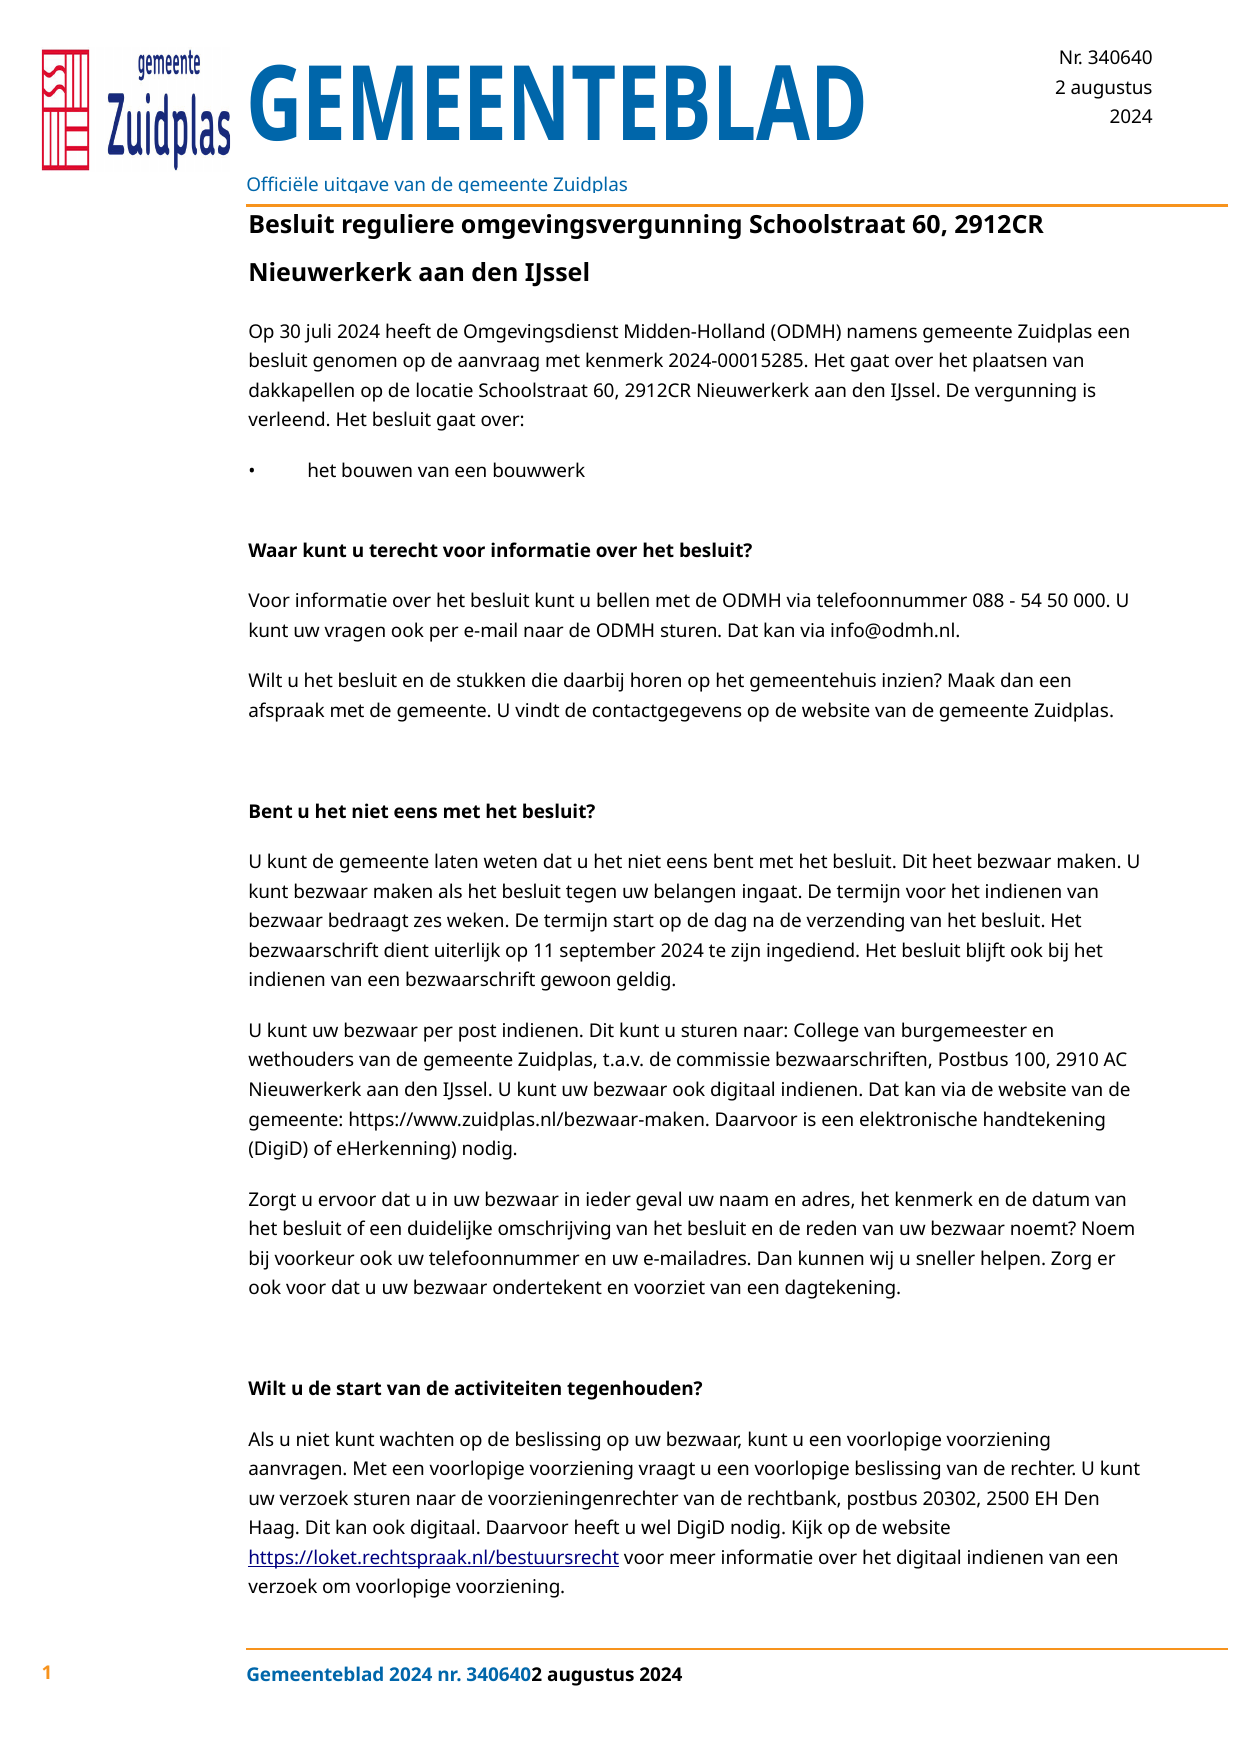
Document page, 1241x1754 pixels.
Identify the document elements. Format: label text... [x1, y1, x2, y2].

text Voor informatie over het besluit kunt u bellen met de ODMH via telefoonnummer 088 - 54 50 000. U kunt uw vragen ook per e-mail naar de ODMH sturen. Dat kan via info@odmh.nl. [248, 587, 1152, 643]
text Wilt u de start van de activiteiten tegenhouden? [248, 1375, 1152, 1401]
text Wilt u het besluit en de stukken die daarbij horen op het gemeentehuis inzien? Maak dan een afspraak met de gemeente. U vindt de contactgegevens op de website van de gemeente Zuidplas. [248, 667, 1152, 723]
text Zorgt u ervoor dat u in uw bezwaar in ieder geval uw naam en adres, het kenmerk en de datum van het besluit of een duidelijke omschrijving van het besluit en de reden van uw bezwaar noemt? Noem bij voorkeur ook uw telefoonnummer en uw e-mailadres. Dan kunnen wij u sneller helpen. Zorg er ook voor dat u uw bezwaar ondertekent en voorziet van een dagtekening. [248, 1186, 1152, 1300]
text Als u niet kunt wachten op de beslissing op uw bezwaar, kunt u een voorlopige voorziening aanvragen. Met een voorlopige voorziening vraagt u een voorlopige beslissing van de rechter. U kunt uw verzoek sturen naar de voorzieningenrechter van de rechtbank, postbus 20302, 2500 EH Den Haag. Dit kan ook digitaal. Daarvoor heeft u wel DigiD nodig. Kijk op de website https://loket.rechtspraak.nl/bestuursrecht voor meer informatie over het digitaal indienen van een verzoek om voorlopige voorziening. [248, 1426, 1152, 1599]
text Bent u het niet eens met het besluit? [248, 798, 1152, 824]
text U kunt de gemeente laten weten dat u het niet eens bent met het besluit. Dit heet bezwaar maken. U kunt bezwaar maken als het besluit tegen uw belangen ingaat. De termijn voor het indienen van bezwaar bedraagt zes weken. De termijn start op de dag na de verzending van het besluit. Het bezwaarschrift dient uiterlijk op 11 september 2024 te zijn ingediend. Het besluit blijft ook bij het indienen van een bezwaarschrift gewoon geldig. [248, 848, 1152, 992]
text Waar kunt u terecht voor informatie over het besluit? [248, 537, 1152, 563]
text Besluit reguliere omgevingsvergunning Schoolstraat 60, 2912CR Nieuwerkerk aan den IJssel [248, 207, 1152, 288]
picture [41, 47, 231, 172]
list het bouwen van een bouwwerk [248, 457, 1152, 483]
text U kunt uw bezwaar per post indienen. Dit kunt u sturen naar: College van burgemeester en wethouders van de gemeente Zuidplas, t.a.v. de commissie bezwaarschriften, Postbus 100, 2910 AC Nieuwerkerk aan den IJssel. U kunt uw bezwaar ook digitaal indienen. Dat kan via de website van de gemeente: https://www.zuidplas.nl/bezwaar-maken. Daarvoor is een elektronische handtekening (DigiD) of eHerkenning) nodig. [248, 1017, 1152, 1161]
text Op 30 juli 2024 heeft de Omgevingsdienst Midden-Holland (ODMH) namens gemeente Zuidplas een besluit genomen op de aanvraag met kenmerk 2024-00015285. Het gaat over het plaatsen van dakkapellen op de locatie Schoolstraat 60, 2912CR Nieuwerkerk aan den IJssel. De vergunning is verleend. Het besluit gaat over: [248, 318, 1152, 432]
